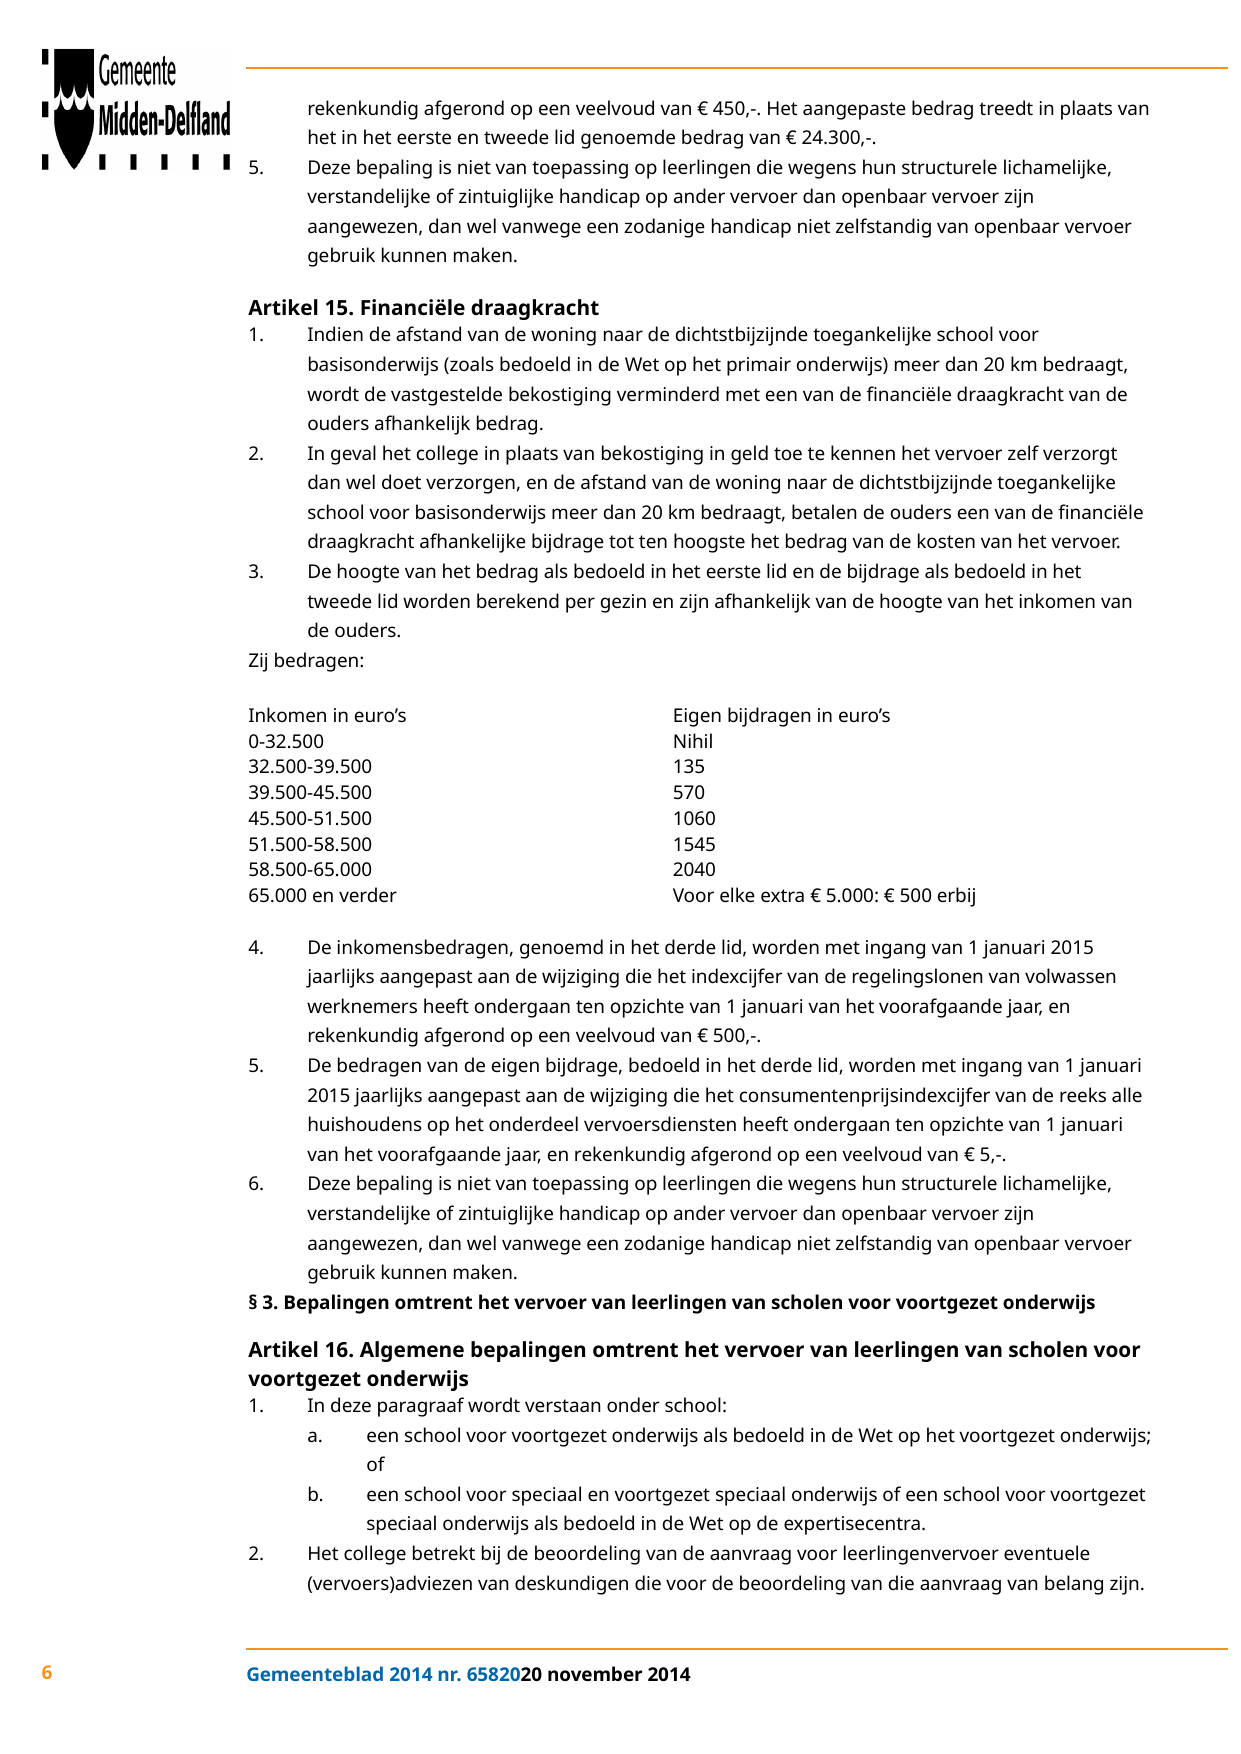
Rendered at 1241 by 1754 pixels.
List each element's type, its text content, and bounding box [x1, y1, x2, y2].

list In deze paragraaf wordt verstaan onder school: [248, 1392, 1152, 1418]
text Zij bedragen: [248, 647, 1152, 673]
table_cell 135 [673, 754, 1152, 779]
table_cell 32.500-39.500 [248, 754, 673, 779]
list De bedragen van de eigen bijdrage, bedoeld in het derde lid, worden met ingang van 1 januari 2015 jaarlijks aangepast aan de wijziging die het consumentenprijsindexcijfer van de reeks alle huishoudens op het onderdeel vervoersdiensten heeft ondergaan ten opzichte van 1 januari van het voorafgaande jaar, en rekenkundig afgerond op een veelvoud van € 5,-. [248, 1052, 1152, 1167]
table_cell 39.500-45.500 [248, 780, 673, 805]
text Artikel 16. Algemene bepalingen omtrent het vervoer van leerlingen van scholen voor voortgezet onderwijs [248, 1335, 1152, 1392]
table_cell 65.000 en verder [248, 883, 673, 908]
table_cell 51.500-58.500 [248, 831, 673, 857]
picture [41, 47, 231, 172]
list De hoogte van het bedrag als bedoeld in het eerste lid en de bijdrage als bedoeld in het tweede lid worden berekend per gezin en zijn afhankelijk van de hoogte van het inkomen van de ouders. [248, 558, 1152, 643]
list Het college betrekt bij de beoordeling van de aanvraag voor leerlingenvervoer eventuele (vervoers)adviezen van deskundigen die voor de beoordeling van die aanvraag van belang zijn. [248, 1540, 1152, 1596]
table_cell Voor elke extra € 5.000: € 500 erbij [673, 883, 1152, 908]
table_header Inkomen in euro’s [248, 702, 673, 728]
table_cell 570 [673, 780, 1152, 805]
table_cell 0-32.500 [248, 728, 673, 754]
table_cell 1060 [673, 805, 1152, 831]
text § 3. Bepalingen omtrent het vervoer van leerlingen van scholen voor voortgezet onderwijs [248, 1289, 1152, 1314]
list een school voor voortgezet onderwijs als bedoeld in de Wet op het voortgezet onderwijs; of [307, 1422, 1152, 1477]
list In geval het college in plaats van bekostiging in geld toe te kennen het vervoer zelf verzorgt dan wel doet verzorgen, en de afstand van de woning naar de dichtstbijzijnde toegankelijke school voor basisonderwijs meer dan 20 km bedraagt, betalen de ouders een van de financiële draagkracht afhankelijke bijdrage tot ten hoogste het bedrag van de kosten van het vervoer. [248, 440, 1152, 554]
list rekenkundig afgerond op een veelvoud van € 450,-. Het aangepaste bedrag treedt in plaats van het in het eerste en tweede lid genoemde bedrag van € 24.300,-. [248, 95, 1152, 150]
table_cell 2040 [673, 857, 1152, 882]
table_header Eigen bijdragen in euro’s [673, 702, 1152, 728]
list een school voor speciaal en voortgezet speciaal onderwijs of een school voor voortgezet speciaal onderwijs als bedoeld in de Wet op de expertisecentra. [307, 1481, 1152, 1536]
list Deze bepaling is niet van toepassing op leerlingen die wegens hun structurele lichamelijke, verstandelijke of zintuiglijke handicap op ander vervoer dan openbaar vervoer zijn aangewezen, dan wel vanwege een zodanige handicap niet zelfstandig van openbaar vervoer gebruik kunnen maken. [248, 154, 1152, 268]
table_cell 58.500-65.000 [248, 857, 673, 882]
list Indien de afstand van de woning naar de dichtstbijzijnde toegankelijke school voor basisonderwijs (zoals bedoeld in de Wet op het primair onderwijs) meer dan 20 km bedraagt, wordt de vastgestelde bekostiging verminderd met een van de financiële draagkracht van de ouders afhankelijk bedrag. [248, 322, 1152, 436]
text Artikel 15. Financiële draagkracht [248, 293, 1152, 322]
list Deze bepaling is niet van toepassing op leerlingen die wegens hun structurele lichamelijke, verstandelijke of zintuiglijke handicap op ander vervoer dan openbaar vervoer zijn aangewezen, dan wel vanwege een zodanige handicap niet zelfstandig van openbaar vervoer gebruik kunnen maken. [248, 1171, 1152, 1285]
table_cell 45.500-51.500 [248, 805, 673, 831]
list De inkomensbedragen, genoemd in het derde lid, worden met ingang van 1 januari 2015 jaarlijks aangepast aan de wijziging die het indexcijfer van de regelingslonen van volwassen werknemers heeft ondergaan ten opzichte van 1 januari van het voorafgaande jaar, en rekenkundig afgerond op een veelvoud van € 500,-. [248, 934, 1152, 1048]
table_cell 1545 [673, 831, 1152, 857]
table_cell Nihil [673, 728, 1152, 754]
